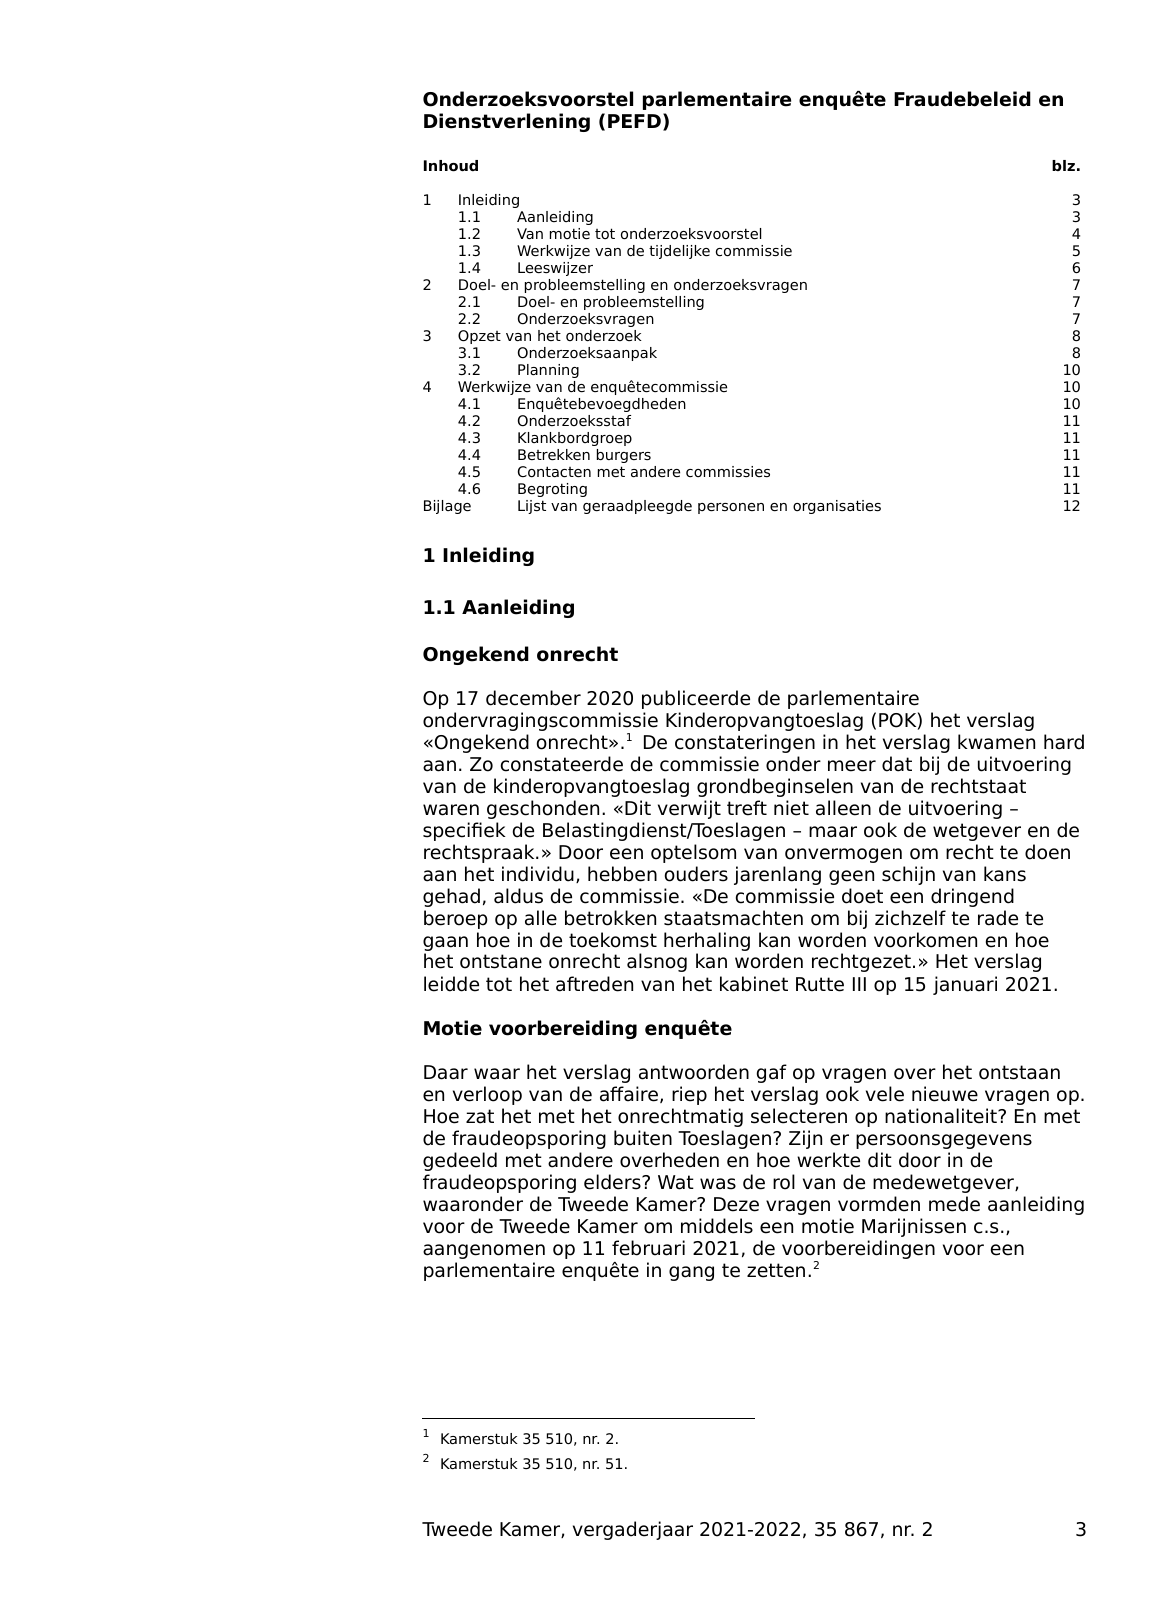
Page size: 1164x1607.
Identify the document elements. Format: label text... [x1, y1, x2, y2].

table_cell Inleiding [452, 192, 1027, 209]
subtitle Ongekend onrecht [422, 643, 1087, 666]
table_cell [422, 311, 452, 328]
table_cell Opzet van het onderzoek [452, 328, 1027, 345]
text Kamerstuk 35 510, nr. 2. [422, 1427, 1087, 1449]
table_cell 3.1 [452, 345, 511, 362]
table_cell Betrekken burgers [511, 447, 1027, 464]
table_cell 4 [1028, 226, 1087, 243]
table_cell [422, 294, 452, 311]
table_cell [422, 209, 452, 226]
table_cell [422, 345, 452, 362]
table_cell 6 [1028, 260, 1087, 277]
table_cell 3 [1028, 192, 1087, 209]
table_cell [422, 260, 452, 277]
table_cell Lijst van geraadpleegde personen en organisaties [511, 498, 1027, 514]
table_cell Klankbordgroep [511, 430, 1027, 447]
table_cell [422, 175, 452, 192]
table_cell Planning [511, 362, 1027, 379]
table_cell 4.6 [452, 481, 511, 498]
table_cell Onderzoeksvragen [511, 311, 1027, 328]
table_cell Doel- en probleemstelling [511, 294, 1027, 311]
table_header Inhoud [422, 158, 1027, 175]
table_header blz. [1028, 158, 1087, 175]
table_cell 1.2 [452, 226, 511, 243]
table_cell 7 [1028, 277, 1087, 294]
table_cell 12 [1028, 498, 1087, 514]
table_cell 3 [422, 328, 452, 345]
table_cell 4.2 [452, 413, 511, 430]
table_cell 7 [1028, 311, 1087, 328]
table_cell [1028, 175, 1087, 192]
table_cell 11 [1028, 464, 1087, 481]
table_cell [422, 430, 452, 447]
table_cell 4 [422, 379, 452, 396]
table_cell [422, 226, 452, 243]
table_cell [422, 413, 452, 430]
table_cell Onderzoeksstaf [511, 413, 1027, 430]
table_cell 4.4 [452, 447, 511, 464]
table_cell [422, 396, 452, 413]
table_cell 2.1 [452, 294, 511, 311]
table_cell 10 [1028, 362, 1087, 379]
table_cell [511, 175, 1027, 192]
table_cell [422, 362, 452, 379]
table_cell Van motie tot onderzoeksvoorstel [511, 226, 1027, 243]
table_cell 1 [422, 192, 452, 209]
table_cell 3 [1028, 209, 1087, 226]
table_cell 1.1 [452, 209, 511, 226]
table_cell 1.4 [452, 260, 511, 277]
table_cell Onderzoeksaanpak [511, 345, 1027, 362]
table_cell Werkwijze van de tijdelijke commissie [511, 243, 1027, 260]
table_cell Enquêtebevoegdheden [511, 396, 1027, 413]
table_cell [422, 447, 452, 464]
table_cell 10 [1028, 396, 1087, 413]
subtitle Motie voorbereiding enquête [422, 1018, 1087, 1039]
table_cell 11 [1028, 430, 1087, 447]
table_cell 2 [422, 277, 452, 294]
table_cell [422, 464, 452, 481]
table_cell 7 [1028, 294, 1087, 311]
table_cell Werkwijze van de enquêtecommissie [452, 379, 1027, 396]
table_cell 3.2 [452, 362, 511, 379]
table_cell Contacten met andere commissies [511, 464, 1027, 481]
table_cell 11 [1028, 481, 1087, 498]
table_cell 8 [1028, 345, 1087, 362]
table_cell 5 [1028, 243, 1087, 260]
table_cell [452, 175, 511, 192]
table_cell 1.3 [452, 243, 511, 260]
table_cell [422, 243, 452, 260]
subtitle Onderzoeksvoorstel parlementaire enquête Fraudebeleid en Dienstverlening (PEFD) [422, 89, 1087, 133]
text Daar waar het verslag antwoorden gaf op vragen over het ontstaan en verloop van de affaire, riep het verslag ook vele nieuwe vragen op. Hoe zat het met het onrechtmatig selecteren op nationaliteit? En met de fraudeopsporing buiten Toeslagen? Zijn er persoonsgegevens gedeeld met andere overheden en hoe werkte dit door in de fraudeopsporing elders? Wat was de rol van de medewetgever, waaronder de Tweede Kamer? Deze vragen vormden mede aanleiding voor de Tweede Kamer om middels een motie Marijnissen c.s., aangenomen op 11 februari 2021, de voorbereidingen voor een parlementaire enquête in gang te zetten. [422, 1062, 1087, 1282]
subtitle 1.1 Aanleiding [422, 597, 1087, 618]
table_cell 8 [1028, 328, 1087, 345]
table_cell Begroting [511, 481, 1027, 498]
subtitle 1 Inleiding [422, 544, 1087, 567]
text Kamerstuk 35 510, nr. 51. [422, 1452, 1087, 1474]
table_cell Doel- en probleemstelling en onderzoeksvragen [452, 277, 1027, 294]
table_cell Bijlage [422, 498, 511, 514]
table_cell 4.5 [452, 464, 511, 481]
table_cell [422, 481, 452, 498]
table_cell 11 [1028, 447, 1087, 464]
table_cell 4.3 [452, 430, 511, 447]
table_cell Aanleiding [511, 209, 1027, 226]
table_cell 10 [1028, 379, 1087, 396]
table_cell 4.1 [452, 396, 511, 413]
table_cell 11 [1028, 413, 1087, 430]
table_cell Leeswijzer [511, 260, 1027, 277]
text Op 17 december 2020 publiceerde de parlementaire ondervragingscommissie Kinderopvangtoeslag (POK) het verslag «Ongekend onrecht». De constateringen in het verslag kwamen hard aan. Zo constateerde de commissie onder meer dat bij de uitvoering van de kinderopvangtoeslag grondbeginselen van de rechtstaat waren geschonden. «Dit verwijt treft niet alleen de uitvoering – specifiek de Belastingdienst/Toeslagen – maar ook de wetgever en de rechtspraak.» Door een optelsom van onvermogen om recht te doen aan het individu, hebben ouders jarenlang geen schijn van kans gehad, aldus de commissie. «De commissie doet een dringend beroep op alle betrokken staatsmachten om bij zichzelf te rade te gaan hoe in de toekomst herhaling kan worden voorkomen en hoe het ontstane onrecht alsnog kan worden rechtgezet.» Het verslag leidde tot het aftreden van het kabinet Rutte III op 15 januari 2021. [422, 688, 1087, 995]
table_cell 2.2 [452, 311, 511, 328]
